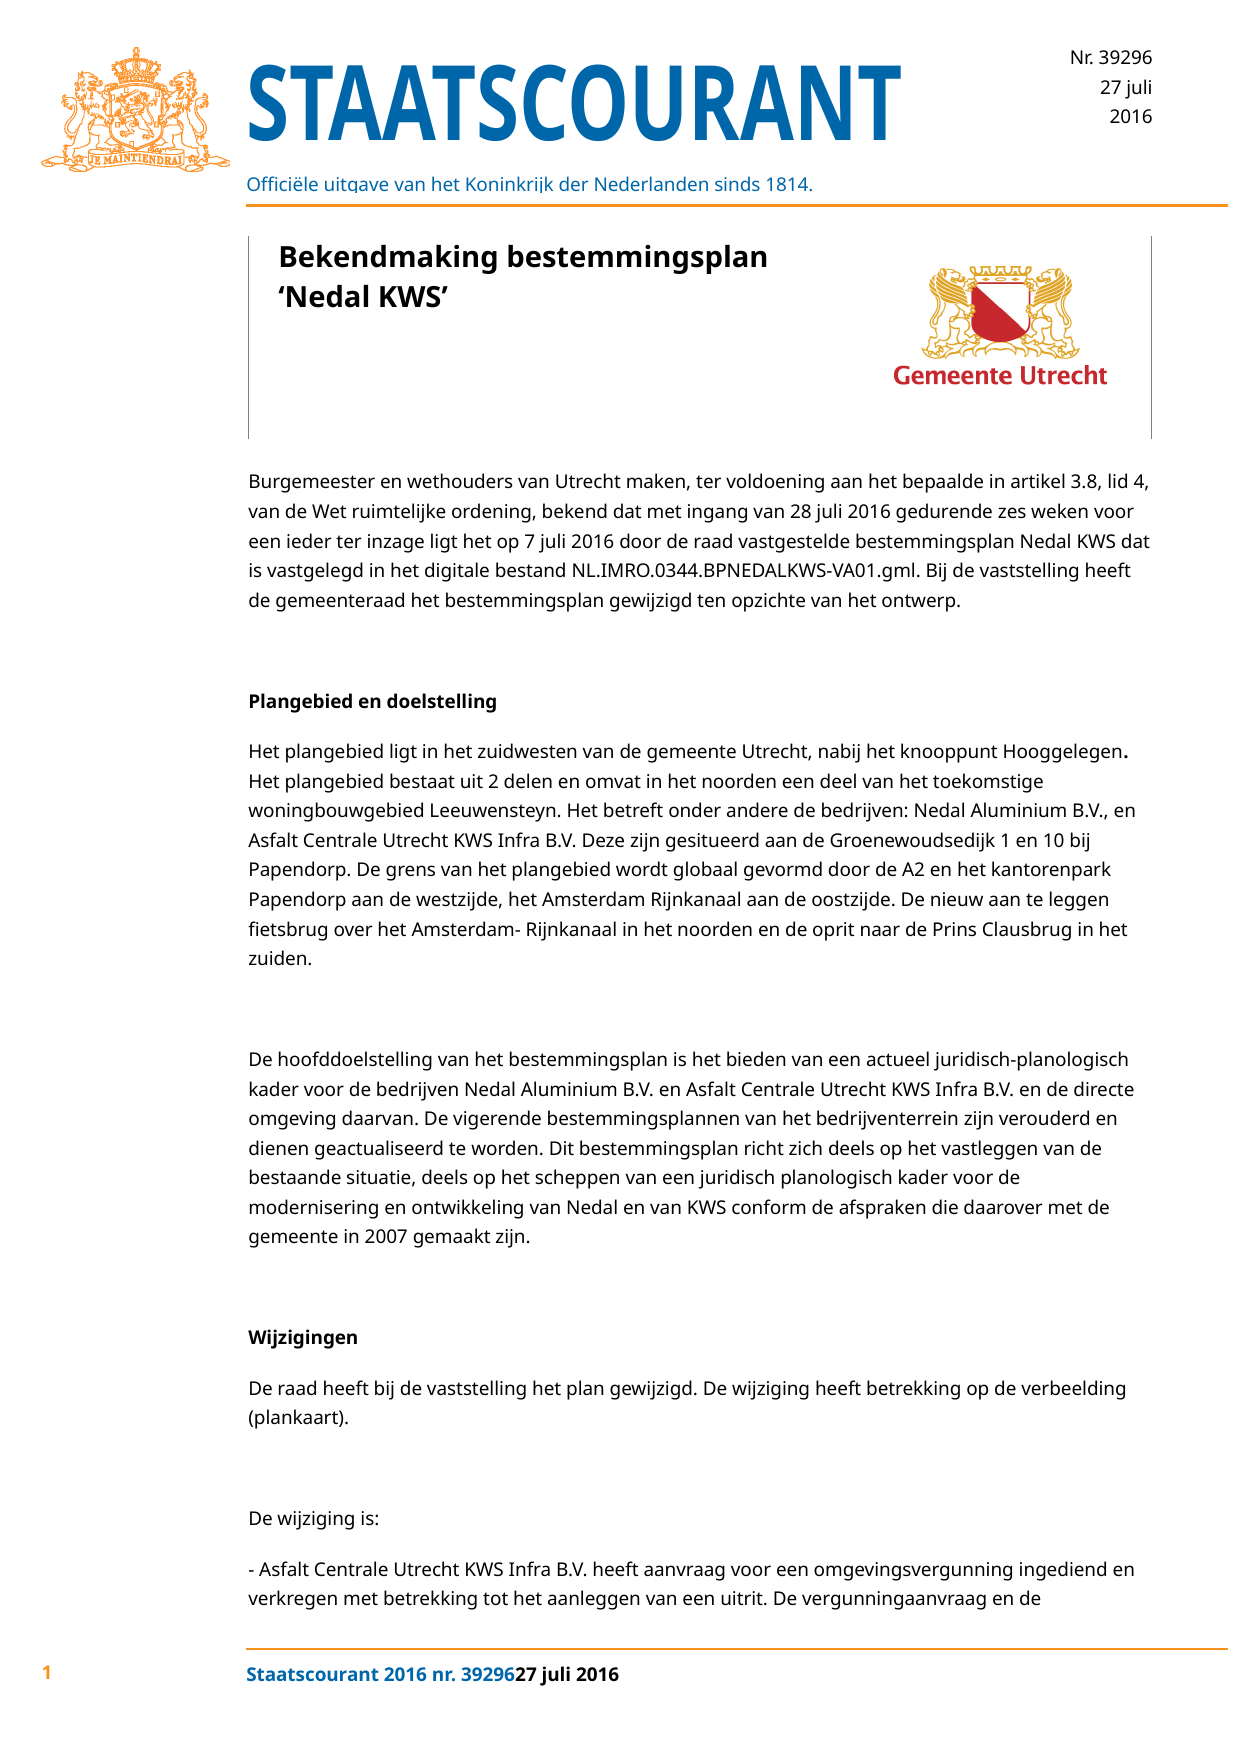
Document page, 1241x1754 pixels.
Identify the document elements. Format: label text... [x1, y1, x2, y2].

text Wijzigingen [248, 1324, 1152, 1350]
picture [882, 236, 1119, 414]
text De hoofddoelstelling van het bestemmingsplan is het bieden van een actueel juridisch-planologisch kader voor de bedrijven Nedal Aluminium B.V. en Asfalt Centrale Utrecht KWS Infra B.V. en de directe omgeving daarvan. De vigerende bestemmingsplannen van het bedrijventerrein zijn verouderd en dienen geactualiseerd te worden. Dit bestemmingsplan richt zich deels op het vastleggen van de bestaande situatie, deels op het scheppen van een juridisch planologisch kader voor de modernisering en ontwikkeling van Nedal en van KWS conform de afspraken die daarover met de gemeente in 2007 gemaakt zijn. [248, 1046, 1152, 1249]
picture [41, 47, 231, 172]
text Burgemeester en wethouders van Utrecht maken, ter voldoening aan het bepaalde in artikel 3.8, lid 4, van de Wet ruimtelijke ordening, bekend dat met ingang van 28 juli 2016 gedurende zes weken voor een ieder ter inzage ligt het op 7 juli 2016 door de raad vastgestelde bestemmingsplan Nedal KWS dat is vastgelegd in het digitale bestand NL.IMRO.0344.BPNEDALKWS-VA01.gml. Bij de vaststelling heeft de gemeenteraad het bestemmingsplan gewijzigd ten opzichte van het ontwerp. [248, 469, 1152, 613]
text - Asfalt Centrale Utrecht KWS Infra B.V. heeft aanvraag voor een omgevingsvergunning ingediend en verkregen met betrekking tot het aanleggen van een uitrit. De vergunningaanvraag en de [248, 1556, 1152, 1611]
text De raad heeft bij de vaststelling het plan gewijzigd. De wijziging heeft betrekking op de verbeelding (plankaart). [248, 1375, 1152, 1430]
text De wijziging is: [248, 1505, 1152, 1531]
table_header [850, 414, 1151, 439]
text Het plangebied ligt in het zuidwesten van de gemeente Utrecht, nabij het knooppunt Hooggelegen. Het plangebied bestaat uit 2 delen en omvat in het noorden een deel van het toekomstige woningbouwgebied Leeuwensteyn. Het betreft onder andere de bedrijven: Nedal Aluminium B.V., en Asfalt Centrale Utrecht KWS Infra B.V. Deze zijn gesitueerd aan de Groenewoudsedijk 1 en 10 bij Papendorp. De grens van het plangebied wordt globaal gevormd door de A2 en het kantorenpark Papendorp aan de westzijde, het Amsterdam Rijnkanaal aan de oostzijde. De nieuw aan te leggen fietsbrug over het Amsterdam- Rijnkanaal in het noorden en de oprit naar de Prins Clausbrug in het zuiden. [248, 738, 1152, 971]
table_header Bekendmaking bestemmingsplan ‘Nedal KWS’ [249, 236, 850, 439]
table_header [850, 236, 882, 413]
table_header [1119, 236, 1151, 413]
text Plangebied en doelstelling [248, 688, 1152, 713]
